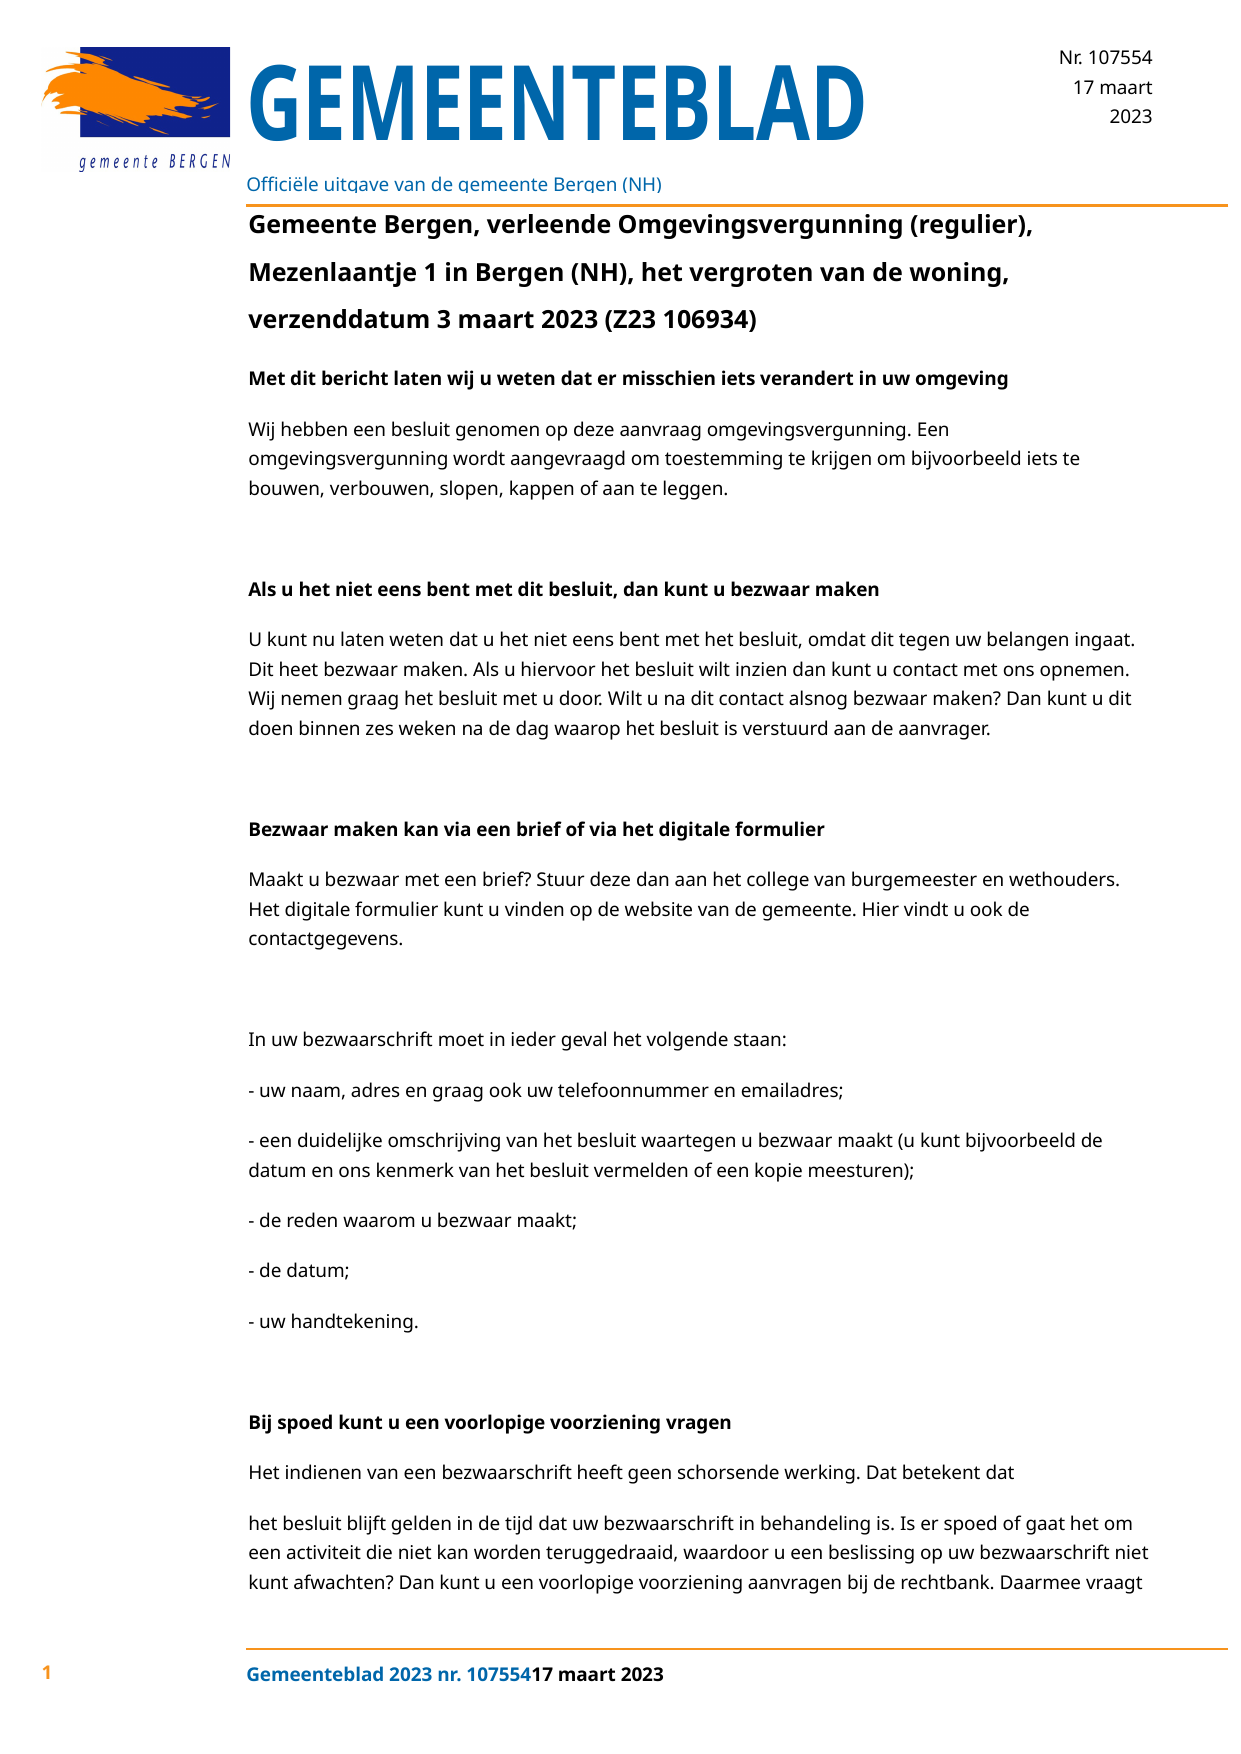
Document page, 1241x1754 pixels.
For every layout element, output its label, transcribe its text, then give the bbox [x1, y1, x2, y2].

text - uw handtekening. [248, 1308, 1152, 1334]
text - de reden waarom u bezwaar maakt; [248, 1207, 1152, 1233]
text Wij hebben een besluit genomen op deze aanvraag omgevingsvergunning. Een omgevingsvergunning wordt aangevraagd om toestemming te krijgen om bijvoorbeeld iets te bouwen, verbouwen, slopen, kappen of aan te leggen. [248, 416, 1152, 501]
text Bezwaar maken kan via een brief of via het digitale formulier [248, 816, 1152, 842]
text In uw bezwaarschrift moet in ieder geval het volgende staan: [248, 1026, 1152, 1052]
picture [41, 47, 231, 172]
text - de datum; [248, 1258, 1152, 1283]
text Het indienen van een bezwaarschrift heeft geen schorsende werking. Dat betekent dat [248, 1459, 1152, 1485]
text U kunt nu laten weten dat u het niet eens bent met het besluit, omdat dit tegen uw belangen ingaat. Dit heet bezwaar maken. Als u hiervoor het besluit wilt inzien dan kunt u contact met ons opnemen. Wij nemen graag het besluit met u door. Wilt u na dit contact alsnog bezwaar maken? Dan kunt u dit doen binnen zes weken na de dag waarop het besluit is verstuurd aan de aanvrager. [248, 626, 1152, 741]
text Als u het niet eens bent met dit besluit, dan kunt u bezwaar maken [248, 576, 1152, 602]
text - een duidelijke omschrijving van het besluit waartegen u bezwaar maakt (u kunt bijvoorbeeld de datum en ons kenmerk van het besluit vermelden of een kopie meesturen); [248, 1127, 1152, 1182]
text Gemeente Bergen, verleende Omgevingsvergunning (regulier), Mezenlaantje 1 in Bergen (NH), het vergroten van de woning, verzenddatum 3 maart 2023 (Z23 106934) [248, 207, 1152, 336]
text Met dit bericht laten wij u weten dat er misschien iets verandert in uw omgeving [248, 366, 1152, 391]
text het besluit blijft gelden in de tijd dat uw bezwaarschrift in behandeling is. Is er spoed of gaat het om een activiteit die niet kan worden teruggedraaid, waardoor u een beslissing op uw bezwaarschrift niet kunt afwachten? Dan kunt u een voorlopige voorziening aanvragen bij de rechtbank. Daarmee vraagt [248, 1510, 1152, 1594]
text - uw naam, adres en graag ook uw telefoonnummer en emailadres; [248, 1077, 1152, 1102]
text Bij spoed kunt u een voorlopige voorziening vragen [248, 1409, 1152, 1434]
text Maakt u bezwaar met een brief? Stuur deze dan aan het college van burgemeester en wethouders. Het digitale formulier kunt u vinden op de website van de gemeente. Hier vindt u ook de contactgegevens. [248, 866, 1152, 951]
